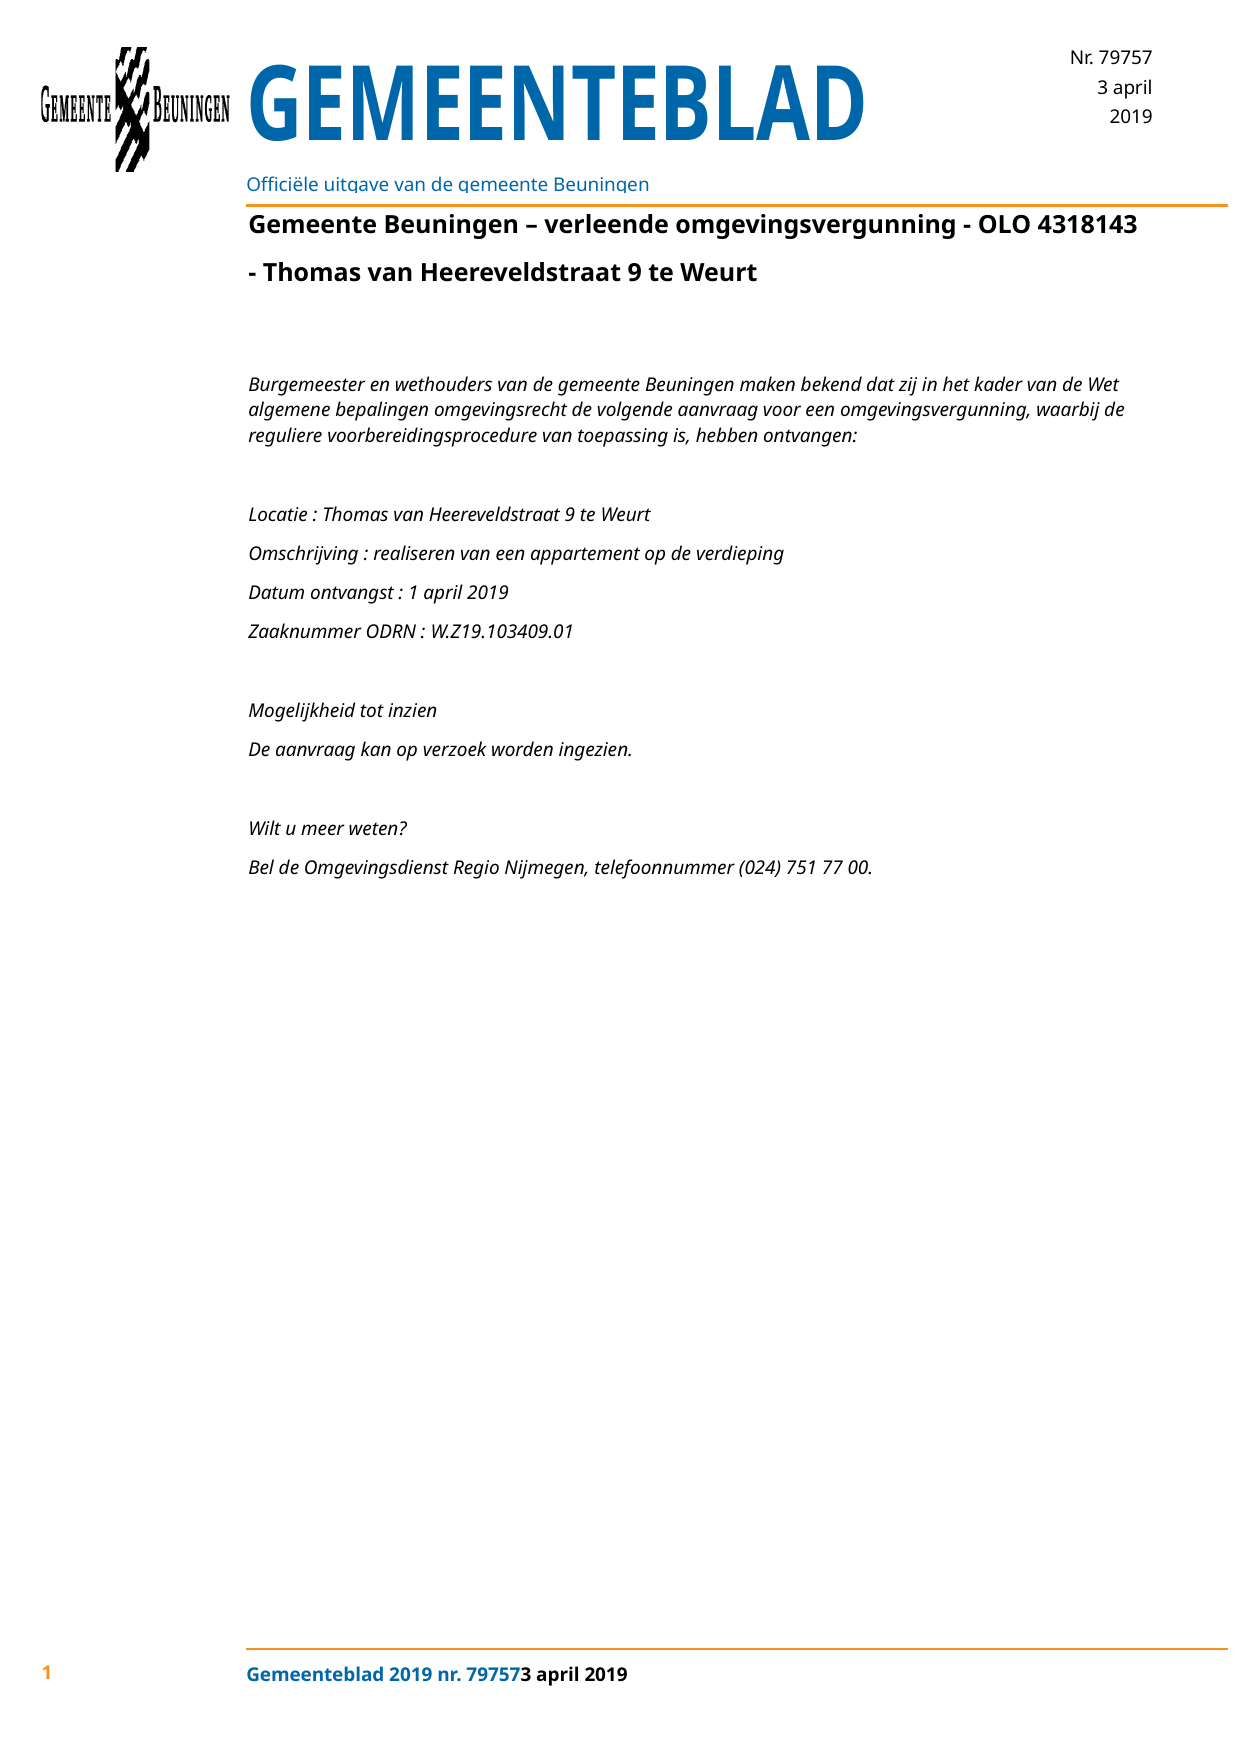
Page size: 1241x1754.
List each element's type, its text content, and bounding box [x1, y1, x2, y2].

text Mogelijkheid tot inzien [248, 697, 1152, 723]
text Datum ontvangst : 1 april 2019 [248, 579, 1152, 605]
picture [41, 47, 231, 172]
text Zaaknummer ODRN : W.Z19.103409.01 [248, 618, 1152, 644]
text De aanvraag kan op verzoek worden ingezien. [248, 736, 1152, 762]
text Gemeente Beuningen – verleende omgevingsvergunning - OLO 4318143 - Thomas van Heereveldstraat 9 te Weurt [248, 207, 1152, 288]
text Wilt u meer weten? [248, 815, 1152, 841]
text Bel de Omgevingsdienst Regio Nijmegen, telefoonnummer (024) 751 77 00. [248, 854, 1152, 880]
text Locatie : Thomas van Heereveldstraat 9 te Weurt [248, 501, 1152, 526]
text Omschrijving : realiseren van een appartement op de verdieping [248, 540, 1152, 566]
text Burgemeester en wethouders van de gemeente Beuningen maken bekend dat zij in het kader van de Wet algemene bepalingen omgevingsrecht de volgende aanvraag voor een omgevingsvergunning, waarbij de reguliere voorbereidingsprocedure van toepassing is, hebben ontvangen: [248, 371, 1152, 448]
